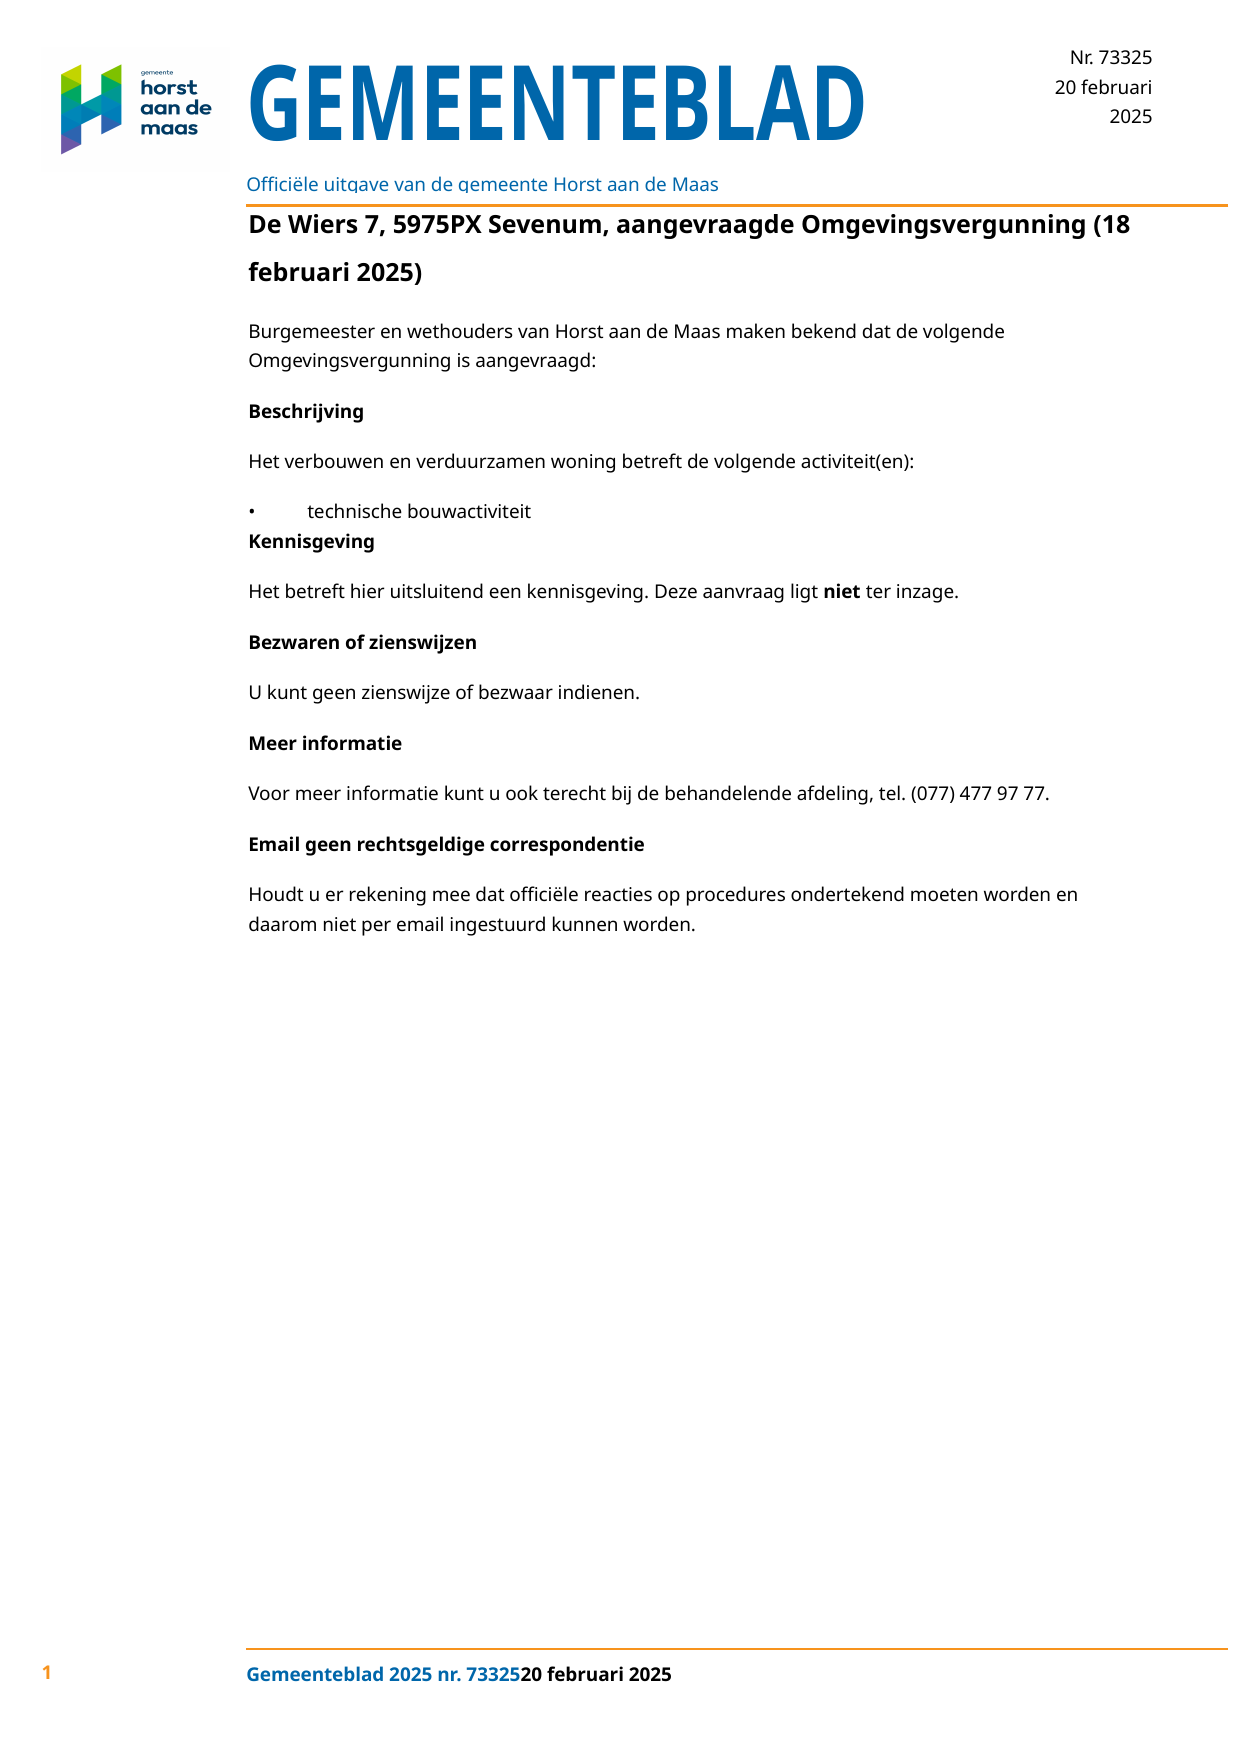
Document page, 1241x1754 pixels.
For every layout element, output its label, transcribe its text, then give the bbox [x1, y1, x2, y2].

text Het betreft hier uitsluitend een kennisgeving. Deze aanvraag ligt niet ter inzage. [248, 579, 1152, 604]
text De Wiers 7, 5975PX Sevenum, aangevraagde Omgevingsvergunning (18 februari 2025) [248, 207, 1152, 288]
text Meer informatie [248, 730, 1152, 756]
text Beschrijving [248, 398, 1152, 424]
list technische bouwactiviteit [248, 499, 1152, 524]
text Kennisgeving [248, 528, 1152, 554]
text Voor meer informatie kunt u ook terecht bij de behandelende afdeling, tel. (077) 477 97 77. [248, 780, 1152, 806]
text Het verbouwen en verduurzamen woning betreft de volgende activiteit(en): [248, 448, 1152, 474]
text Burgemeester en wethouders van Horst aan de Maas maken bekend dat de volgende Omgevingsvergunning is aangevraagd: [248, 318, 1152, 373]
text Houdt u er rekening mee dat officiële reacties op procedures ondertekend moeten worden en daarom niet per email ingestuurd kunnen worden. [248, 881, 1152, 937]
text U kunt geen zienswijze of bezwaar indienen. [248, 679, 1152, 705]
text Email geen rechtsgeldige correspondentie [248, 831, 1152, 857]
text Bezwaren of zienswijzen [248, 629, 1152, 655]
picture [41, 47, 231, 172]
